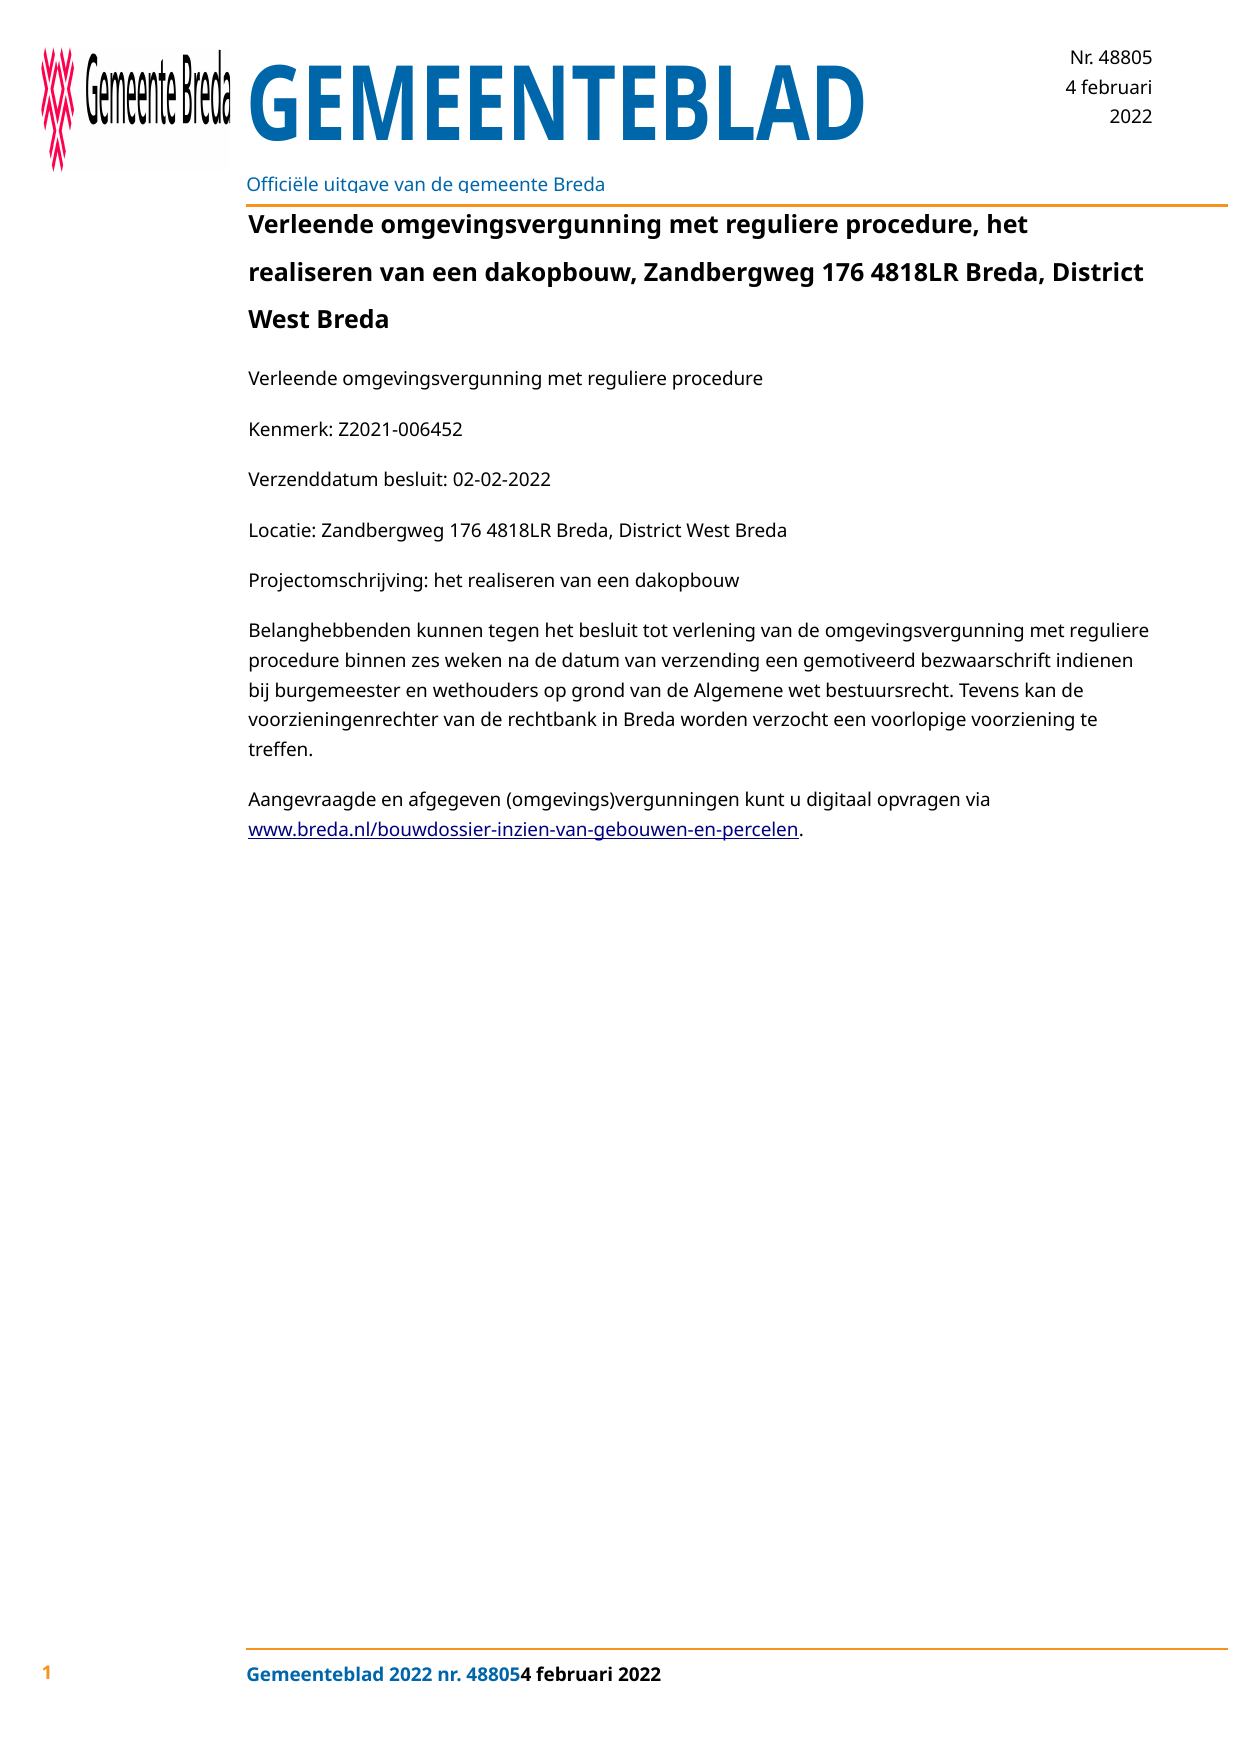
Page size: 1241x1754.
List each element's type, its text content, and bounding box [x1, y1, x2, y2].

text Kenmerk: Z2021-006452 [248, 416, 1152, 442]
picture [41, 47, 231, 172]
text Verzenddatum besluit: 02-02-2022 [248, 466, 1152, 492]
text Verleende omgevingsvergunning met reguliere procedure [248, 366, 1152, 391]
text Aangevraagde en afgegeven (omgevings)vergunningen kunt u digitaal opvragen via www.breda.nl/bouwdossier-inzien-van-gebouwen-en-percelen. [248, 786, 1152, 842]
text Projectomschrijving: het realiseren van een dakopbouw [248, 567, 1152, 593]
text Verleende omgevingsvergunning met reguliere procedure, het realiseren van een dakopbouw, Zandbergweg 176 4818LR Breda, District West Breda [248, 207, 1152, 336]
text Locatie: Zandbergweg 176 4818LR Breda, District West Breda [248, 517, 1152, 542]
text Belanghebbenden kunnen tegen het besluit tot verlening van de omgevingsvergunning met reguliere procedure binnen zes weken na de datum van verzending een gemotiveerd bezwaarschrift indienen bij burgemeester en wethouders op grond van de Algemene wet bestuursrecht. Tevens kan de voorzieningenrechter van de rechtbank in Breda worden verzocht een voorlopige voorziening te treffen. [248, 618, 1152, 762]
